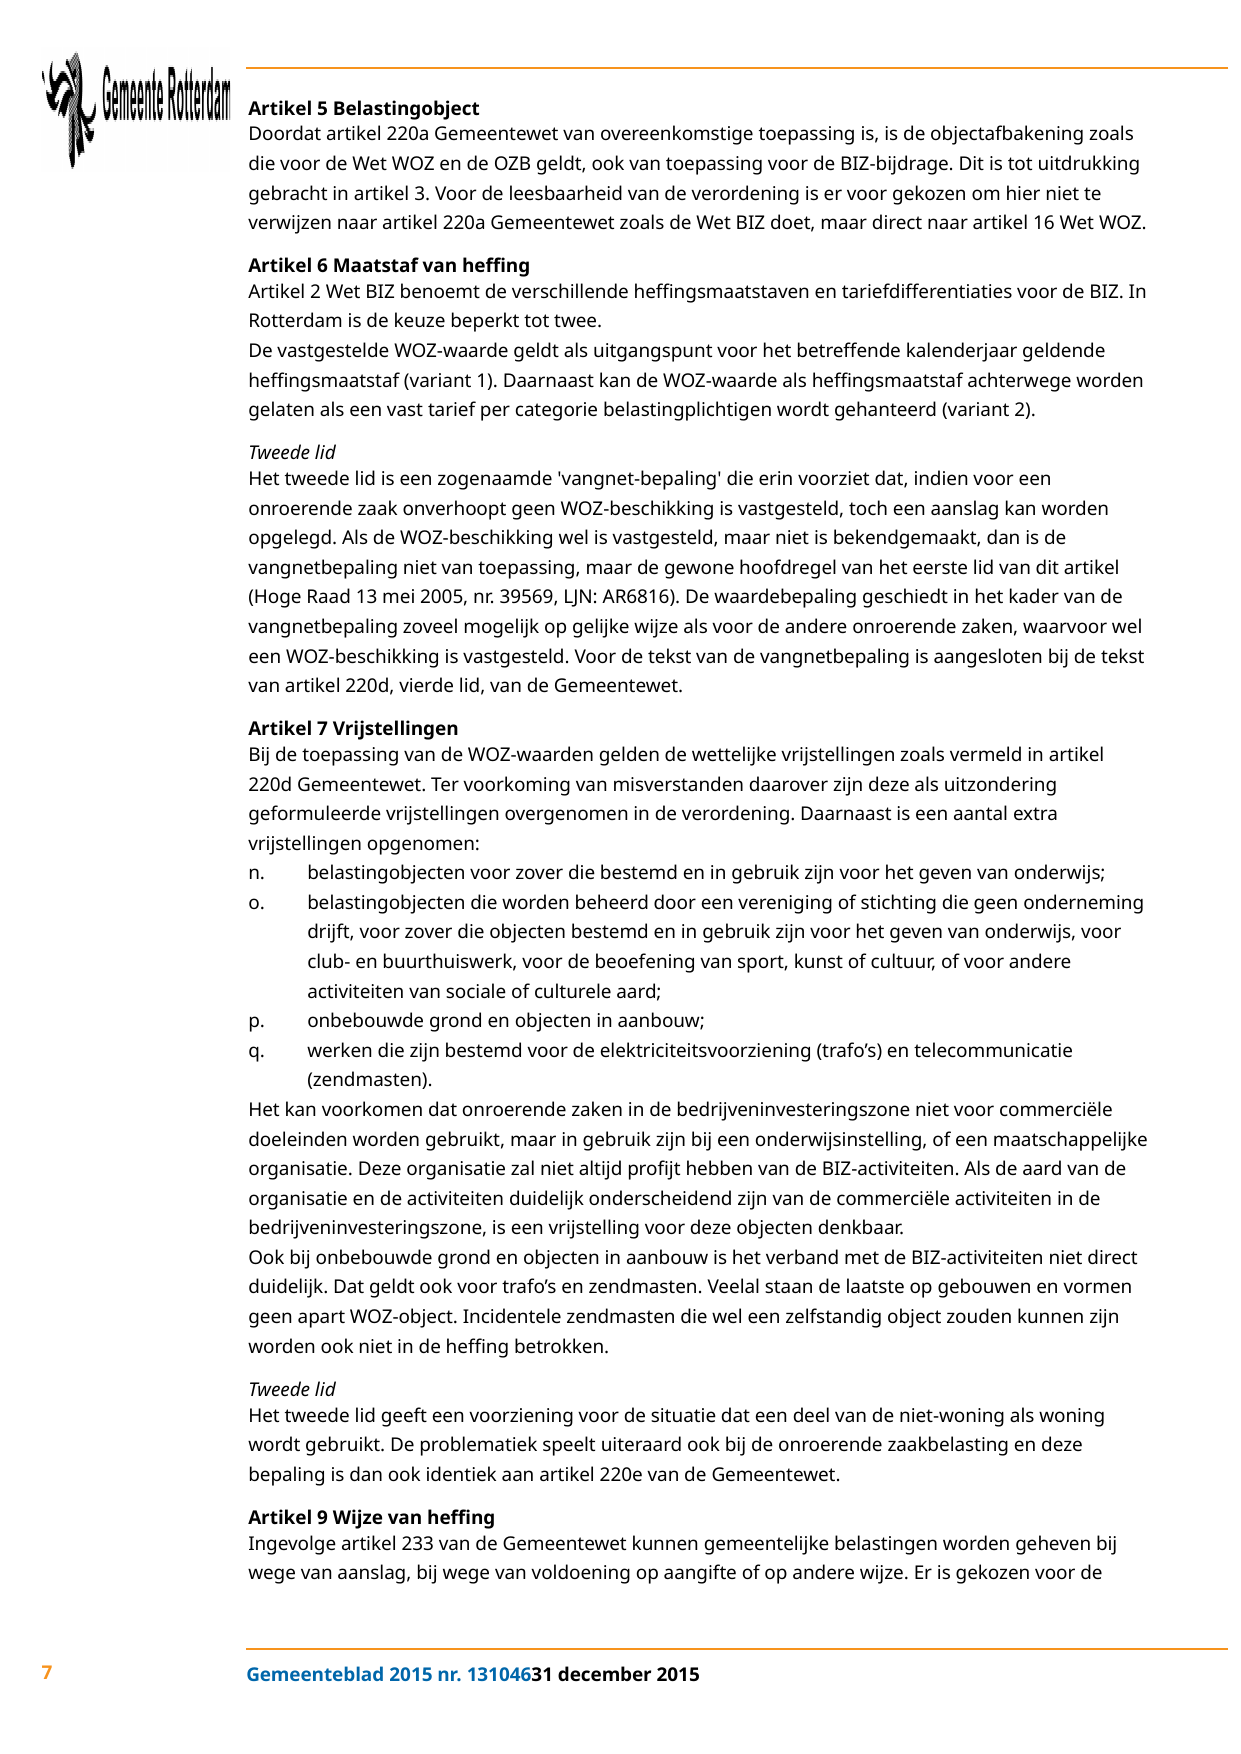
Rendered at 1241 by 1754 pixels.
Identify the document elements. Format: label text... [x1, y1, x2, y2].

text Ingevolge artikel 233 van de Gemeentewet kunnen gemeentelijke belastingen worden geheven bij wege van aanslag, bij wege van voldoening op aangifte of op andere wijze. Er is gekozen voor de [248, 1530, 1152, 1585]
text Artikel 6 Maatstaf van heffing [248, 252, 1152, 278]
text Doordat artikel 220a Gemeentewet van overeenkomstige toepassing is, is de objectafbakening zoals die voor de Wet WOZ en de OZB geldt, ook van toepassing voor de BIZ-bijdrage. Dit is tot uitdrukking gebracht in artikel 3. Voor de leesbaarheid van de verordening is er voor gekozen om hier niet te verwijzen naar artikel 220a Gemeentewet zoals de Wet BIZ doet, maar direct naar artikel 16 Wet WOZ. [248, 121, 1152, 235]
text Artikel 9 Wijze van heffing [248, 1504, 1152, 1530]
picture [41, 47, 231, 172]
list belastingobjecten voor zover die bestemd en in gebruik zijn voor het geven van onderwijs; [248, 859, 1152, 885]
text Ook bij onbebouwde grond en objecten in aanbouw is het verband met de BIZ-activiteiten niet direct duidelijk. Dat geldt ook voor trafo’s en zendmasten. Veelal staan de laatste op gebouwen en vormen geen apart WOZ-object. Incidentele zendmasten die wel een zelfstandig object zouden kunnen zijn worden ook niet in de heffing betrokken. [248, 1244, 1152, 1359]
list belastingobjecten die worden beheerd door een vereniging of stichting die geen onderneming drijft, voor zover die objecten bestemd en in gebruik zijn voor het geven van onderwijs, voor club- en buurthuiswerk, voor de beoefening van sport, kunst of cultuur, of voor andere activiteiten van sociale of culturele aard; [248, 889, 1152, 1004]
text Tweede lid [248, 439, 1152, 465]
text Het tweede lid is een zogenaamde 'vangnet-bepaling' die erin voorziet dat, indien voor een onroerende zaak onverhoopt geen WOZ-beschikking is vastgesteld, toch een aanslag kan worden opgelegd. Als de WOZ-beschikking wel is vastgesteld, maar niet is bekendgemaakt, dan is de vangnetbepaling niet van toepassing, maar de gewone hoofdregel van het eerste lid van dit artikel (Hoge Raad 13 mei 2005, nr. 39569, LJN: AR6816). De waardebepaling geschiedt in het kader van de vangnetbepaling zoveel mogelijk op gelijke wijze als voor de andere onroerende zaken, waarvoor wel een WOZ-beschikking is vastgesteld. Voor de tekst van de vangnetbepaling is aangesloten bij de tekst van artikel 220d, vierde lid, van de Gemeentewet. [248, 465, 1152, 698]
list werken die zijn bestemd voor de elektriciteitsvoorziening (trafo’s) en telecommunicatie (zendmasten). [248, 1037, 1152, 1092]
text De vastgestelde WOZ-waarde geldt als uitgangspunt voor het betreffende kalenderjaar geldende heffingsmaatstaf (variant 1). Daarnaast kan de WOZ-waarde als heffingsmaatstaf achterwege worden gelaten als een vast tarief per categorie belastingplichtigen wordt gehanteerd (variant 2). [248, 337, 1152, 422]
text Artikel 7 Vrijstellingen [248, 716, 1152, 741]
list onbebouwde grond en objecten in aanbouw; [248, 1007, 1152, 1033]
text Tweede lid [248, 1376, 1152, 1402]
text Artikel 5 Belastingobject [248, 95, 1152, 121]
text Bij de toepassing van de WOZ-waarden gelden de wettelijke vrijstellingen zoals vermeld in artikel 220d Gemeentewet. Ter voorkoming van misverstanden daarover zijn deze als uitzondering geformuleerde vrijstellingen overgenomen in de verordening. Daarnaast is een aantal extra vrijstellingen opgenomen: [248, 741, 1152, 856]
text Het kan voorkomen dat onroerende zaken in de bedrijveninvesteringszone niet voor commerciële doeleinden worden gebruikt, maar in gebruik zijn bij een onderwijsinstelling, of een maatschappelijke organisatie. Deze organisatie zal niet altijd profijt hebben van de BIZ-activiteiten. Als de aard van de organisatie en de activiteiten duidelijk onderscheidend zijn van de commerciële activiteiten in de bedrijveninvesteringszone, is een vrijstelling voor deze objecten denkbaar. [248, 1096, 1152, 1240]
text Het tweede lid geeft een voorziening voor de situatie dat een deel van de niet-woning als woning wordt gebruikt. De problematiek speelt uiteraard ook bij de onroerende zaakbelasting en deze bepaling is dan ook identiek aan artikel 220e van de Gemeentewet. [248, 1402, 1152, 1487]
text Artikel 2 Wet BIZ benoemt de verschillende heffingsmaatstaven en tariefdifferentiaties voor de BIZ. In Rotterdam is de keuze beperkt tot twee. [248, 278, 1152, 333]
